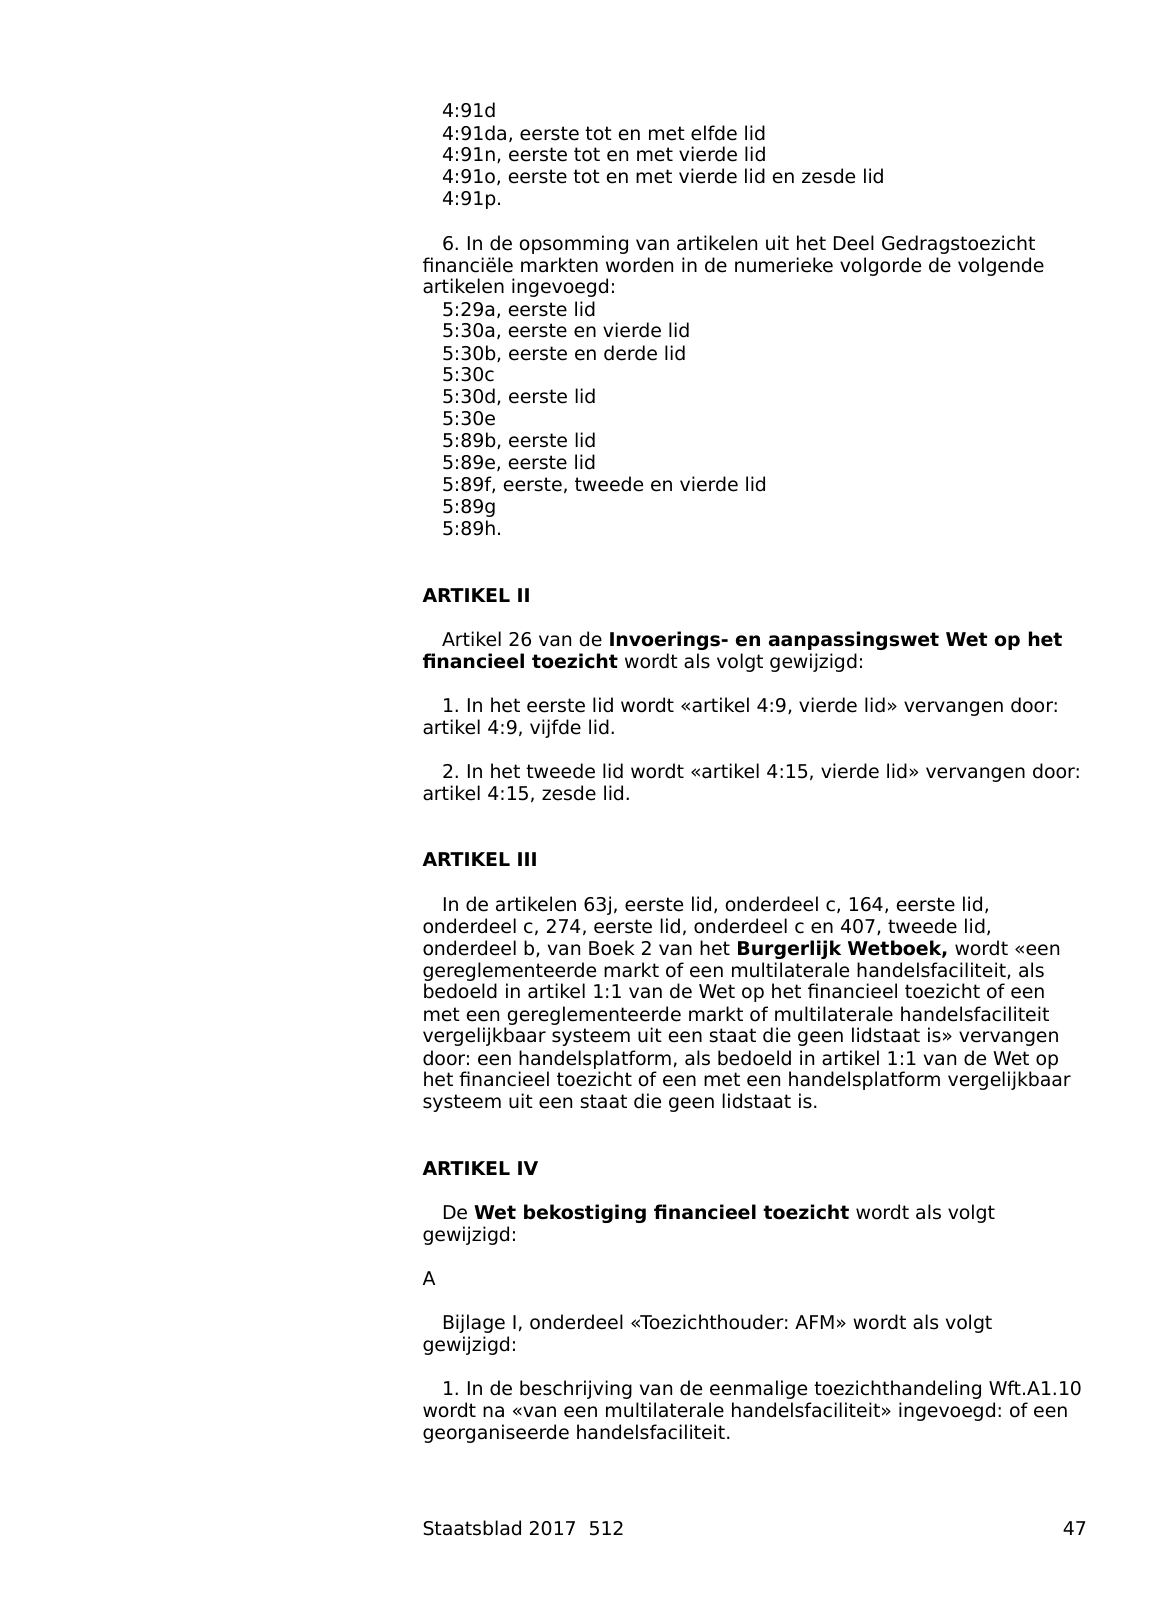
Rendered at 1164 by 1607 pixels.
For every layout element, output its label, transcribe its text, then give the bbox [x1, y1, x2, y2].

text In de artikelen 63j, eerste lid, onderdeel c, 164, eerste lid, onderdeel c, 274, eerste lid, onderdeel c en 407, tweede lid, onderdeel b, van Boek 2 van het Burgerlijk Wetboek, wordt «een gereglementeerde markt of een multilaterale handelsfaciliteit, als bedoeld in artikel 1:1 van de Wet op het financieel toezicht of een met een gereglementeerde markt of multilaterale handelsfaciliteit vergelijkbaar systeem uit een staat die geen lidstaat is» vervangen door: een handelsplatform, als bedoeld in artikel 1:1 van de Wet op het financieel toezicht of een met een handelsplatform vergelijkbaar systeem uit een staat die geen lidstaat is. [422, 893, 1087, 1113]
text 5:89h. [422, 518, 1087, 540]
text 4:91da, eerste tot en met elfde lid [422, 122, 1087, 144]
subtitle ARTIKEL IV [422, 1158, 1087, 1180]
text 5:30c [422, 364, 1087, 386]
text 5:89e, eerste lid [422, 452, 1087, 474]
text 5:30b, eerste en derde lid [422, 342, 1087, 364]
text 4:91p. [422, 188, 1087, 210]
text 6. In de opsomming van artikelen uit het Deel Gedragstoezicht financiële markten worden in de numerieke volgorde de volgende artikelen ingevoegd: [422, 232, 1087, 298]
text 4:91o, eerste tot en met vierde lid en zesde lid [422, 166, 1087, 188]
text 5:30d, eerste lid [422, 386, 1087, 408]
text Bijlage I, onderdeel «Toezichthouder: AFM» wordt als volgt gewijzigd: [422, 1312, 1087, 1356]
text De Wet bekostiging financieel toezicht wordt als volgt gewijzigd: [422, 1202, 1087, 1246]
text 2. In het tweede lid wordt «artikel 4:15, vierde lid» vervangen door: artikel 4:15, zesde lid. [422, 761, 1087, 805]
text 4:91d [422, 100, 1087, 122]
text 5:89g [422, 496, 1087, 518]
text 1. In de beschrijving van de eenmalige toezichthandeling Wft.A1.10 wordt na «van een multilaterale handelsfaciliteit» ingevoegd: of een georganiseerde handelsfaciliteit. [422, 1378, 1087, 1444]
text A [422, 1268, 1087, 1290]
text 5:89b, eerste lid [422, 430, 1087, 452]
text 5:30e [422, 408, 1087, 430]
text 1. In het eerste lid wordt «artikel 4:9, vierde lid» vervangen door: artikel 4:9, vijfde lid. [422, 695, 1087, 739]
subtitle ARTIKEL II [422, 584, 1087, 607]
subtitle ARTIKEL III [422, 849, 1087, 871]
text 5:89f, eerste, tweede en vierde lid [422, 474, 1087, 496]
text Artikel 26 van de Invoerings- en aanpassingswet Wet op het financieel toezicht wordt als volgt gewijzigd: [422, 629, 1087, 673]
text 5:29a, eerste lid [422, 298, 1087, 320]
text 4:91n, eerste tot en met vierde lid [422, 144, 1087, 166]
text 5:30a, eerste en vierde lid [422, 320, 1087, 342]
